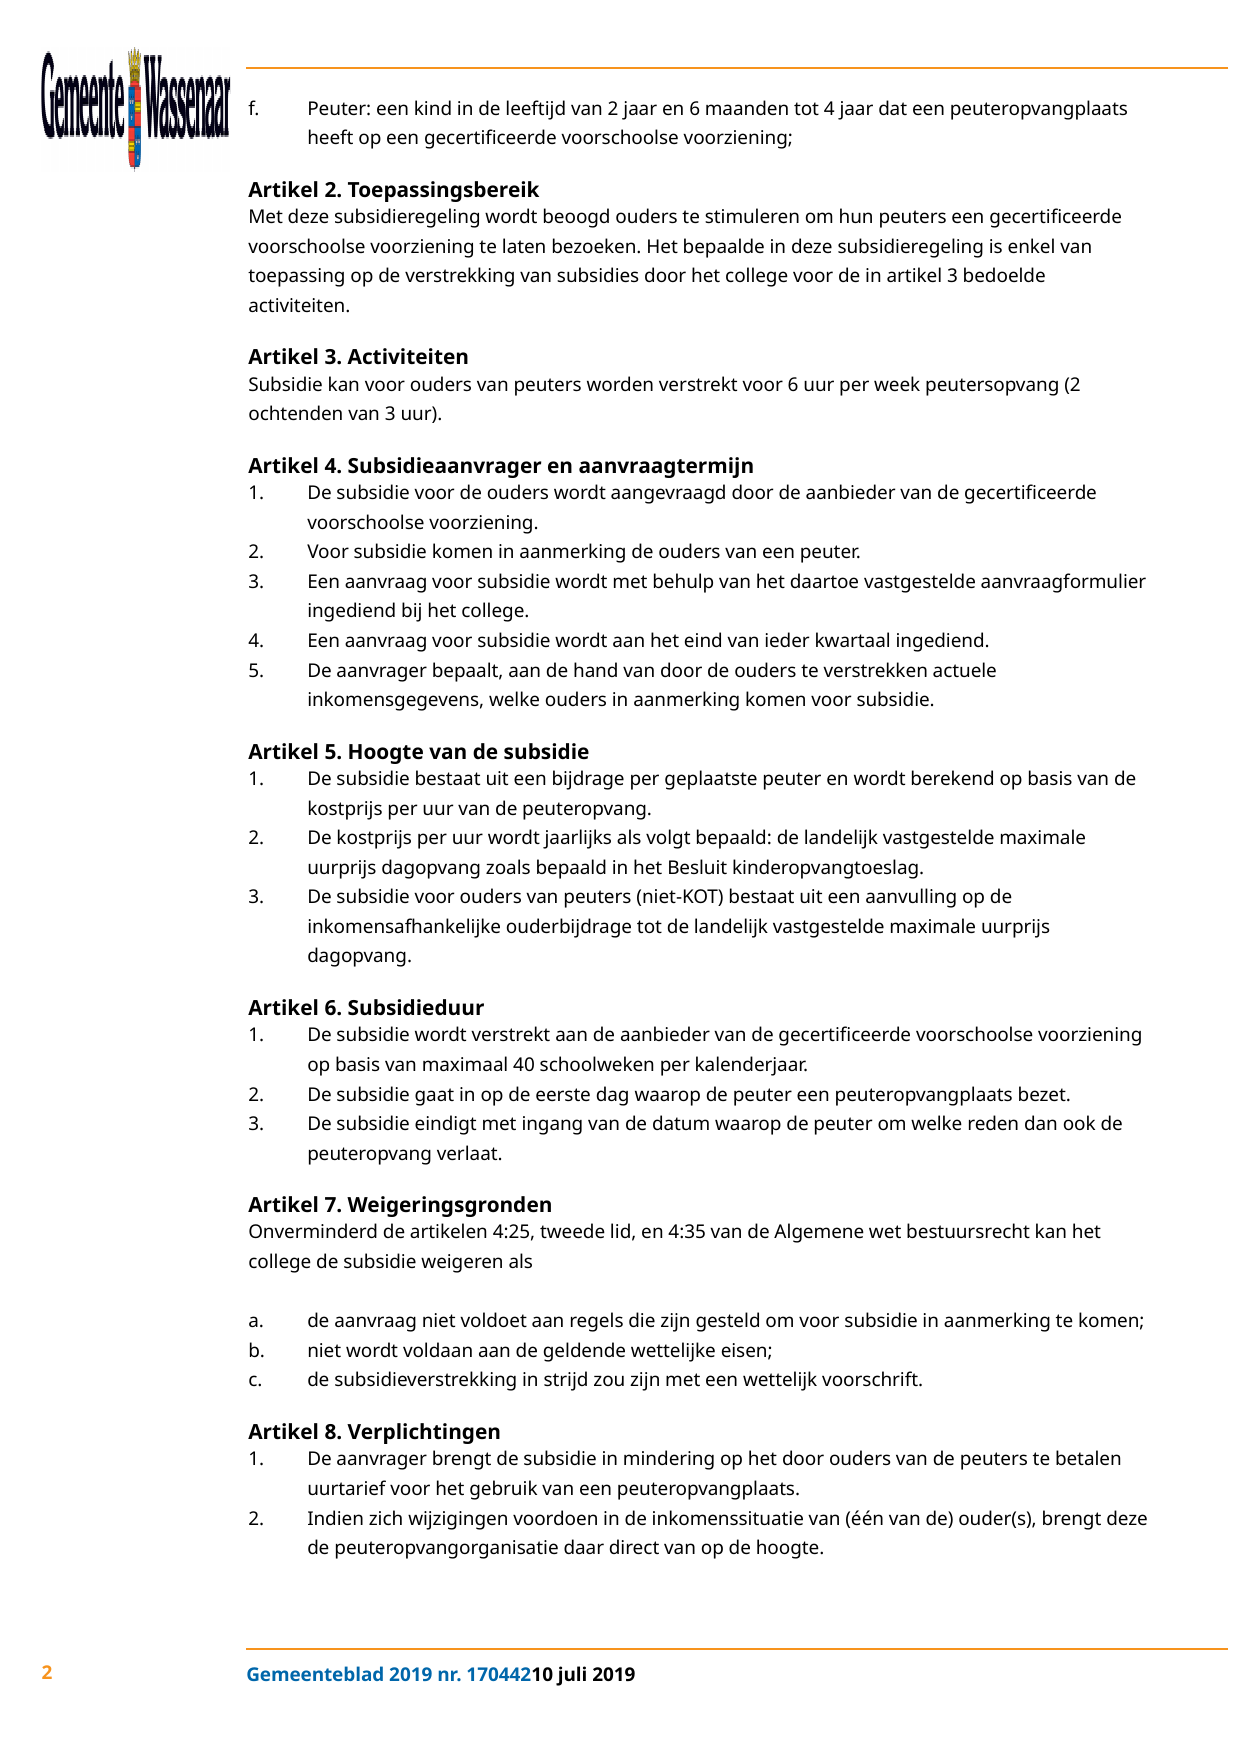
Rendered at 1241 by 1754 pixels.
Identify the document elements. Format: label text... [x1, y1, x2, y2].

text Met deze subsidieregeling wordt beoogd ouders te stimuleren om hun peuters een gecertificeerde voorschoolse voorziening te laten bezoeken. Het bepaalde in deze subsidieregeling is enkel van toepassing op de verstrekking van subsidies door het college voor de in artikel 3 bedoelde activiteiten. [248, 203, 1152, 318]
list de subsidieverstrekking in strijd zou zijn met een wettelijk voorschrift. [248, 1367, 1152, 1392]
list De subsidie eindigt met ingang van de datum waarop de peuter om welke reden dan ook de peuteropvang verlaat. [248, 1110, 1152, 1166]
text Artikel 8. Verplichtingen [248, 1417, 1152, 1446]
text Artikel 4. Subsidieaanvrager en aanvraagtermijn [248, 451, 1152, 479]
list de aanvraag niet voldoet aan regels die zijn gesteld om voor subsidie in aanmerking te komen; [248, 1307, 1152, 1333]
list De subsidie wordt verstrekt aan de aanbieder van de gecertificeerde voorschoolse voorziening op basis van maximaal 40 schoolweken per kalenderjaar. [248, 1022, 1152, 1077]
list Voor subsidie komen in aanmerking de ouders van een peuter. [248, 538, 1152, 564]
text Artikel 6. Subsidieduur [248, 993, 1152, 1022]
list De subsidie bestaat uit een bijdrage per geplaatste peuter en wordt berekend op basis van de kostprijs per uur van de peuteropvang. [248, 765, 1152, 821]
text Artikel 2. Toepassingsbereik [248, 175, 1152, 203]
list De aanvrager bepaalt, aan de hand van door de ouders te verstrekken actuele inkomensgegevens, welke ouders in aanmerking komen voor subsidie. [248, 657, 1152, 712]
list Een aanvraag voor subsidie wordt aan het eind van ieder kwartaal ingediend. [248, 627, 1152, 653]
list De kostprijs per uur wordt jaarlijks als volgt bepaald: de landelijk vastgestelde maximale uurprijs dagopvang zoals bepaald in het Besluit kinderopvangtoeslag. [248, 824, 1152, 880]
text Artikel 7. Weigeringsgronden [248, 1190, 1152, 1219]
list De subsidie voor de ouders wordt aangevraagd door de aanbieder van de gecertificeerde voorschoolse voorziening. [248, 479, 1152, 534]
list Peuter: een kind in de leeftijd van 2 jaar en 6 maanden tot 4 jaar dat een peuteropvangplaats heeft op een gecertificeerde voorschoolse voorziening; [248, 95, 1152, 150]
text Artikel 3. Activiteiten [248, 342, 1152, 371]
picture [41, 47, 231, 172]
list Een aanvraag voor subsidie wordt met behulp van het daartoe vastgestelde aanvraagformulier ingediend bij het college. [248, 568, 1152, 623]
text Onverminderd de artikelen 4:25, tweede lid, en 4:35 van de Algemene wet bestuursrecht kan het college de subsidie weigeren als [248, 1219, 1152, 1274]
list Indien zich wijzigingen voordoen in de inkomenssituatie van (één van de) ouder(s), brengt deze de peuteropvangorganisatie daar direct van op de hoogte. [248, 1505, 1152, 1560]
list De subsidie voor ouders van peuters (niet-KOT) bestaat uit een aanvulling op de inkomensafhankelijke ouderbijdrage tot de landelijk vastgestelde maximale uurprijs dagopvang. [248, 883, 1152, 968]
list niet wordt voldaan aan de geldende wettelijke eisen; [248, 1337, 1152, 1363]
list De aanvrager brengt de subsidie in mindering op het door ouders van de peuters te betalen uurtarief voor het gebruik van een peuteropvangplaats. [248, 1446, 1152, 1501]
text Subsidie kan voor ouders van peuters worden verstrekt voor 6 uur per week peutersopvang (2 ochtenden van 3 uur). [248, 371, 1152, 426]
list De subsidie gaat in op de eerste dag waarop de peuter een peuteropvangplaats bezet. [248, 1081, 1152, 1106]
text Artikel 5. Hoogte van de subsidie [248, 737, 1152, 765]
